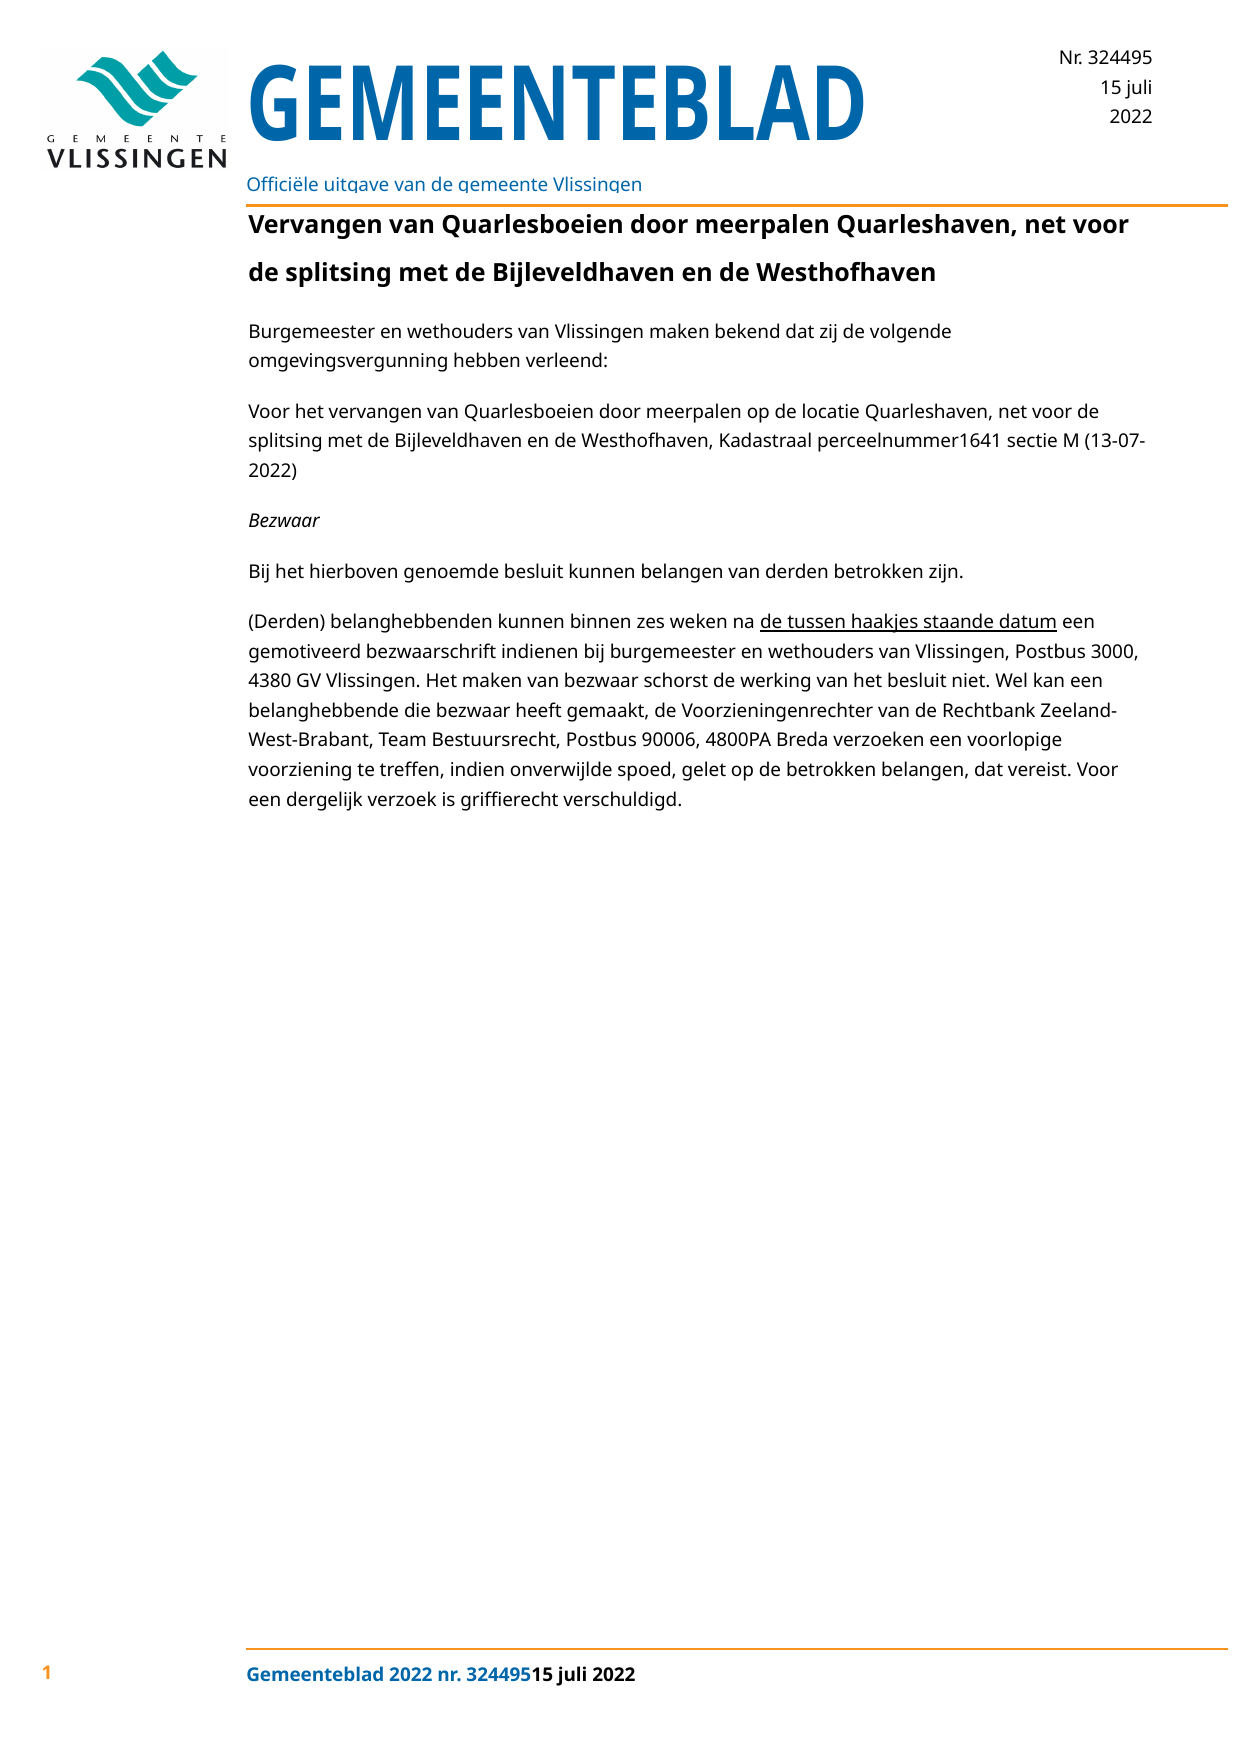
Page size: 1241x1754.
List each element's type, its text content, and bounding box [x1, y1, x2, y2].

picture [41, 47, 231, 172]
text Bezwaar [248, 507, 1152, 533]
text Voor het vervangen van Quarlesboeien door meerpalen op de locatie Quarleshaven, net voor de splitsing met de Bijleveldhaven en de Westhofhaven, Kadastraal perceelnummer1641 sectie M (13-07-2022) [248, 398, 1152, 483]
text Bij het hierboven genoemde besluit kunnen belangen van derden betrokken zijn. [248, 558, 1152, 584]
text Vervangen van Quarlesboeien door meerpalen Quarleshaven, net voor de splitsing met de Bijleveldhaven en de Westhofhaven [248, 207, 1152, 288]
text Burgemeester en wethouders van Vlissingen maken bekend dat zij de volgende omgevingsvergunning hebben verleend: [248, 318, 1152, 373]
text (Derden) belanghebbenden kunnen binnen zes weken na de tussen haakjes staande datum een gemotiveerd bezwaarschrift indienen bij burgemeester en wethouders van Vlissingen, Postbus 3000, 4380 GV Vlissingen. Het maken van bezwaar schorst de werking van het besluit niet. Wel kan een belanghebbende die bezwaar heeft gemaakt, de Voorzieningenrechter van de Rechtbank Zeeland-West-Brabant, Team Bestuursrecht, Postbus 90006, 4800PA Breda verzoeken een voorlopige voorziening te treffen, indien onverwijlde spoed, gelet op de betrokken belangen, dat vereist. Voor een dergelijk verzoek is griffierecht verschuldigd. [248, 608, 1152, 812]
